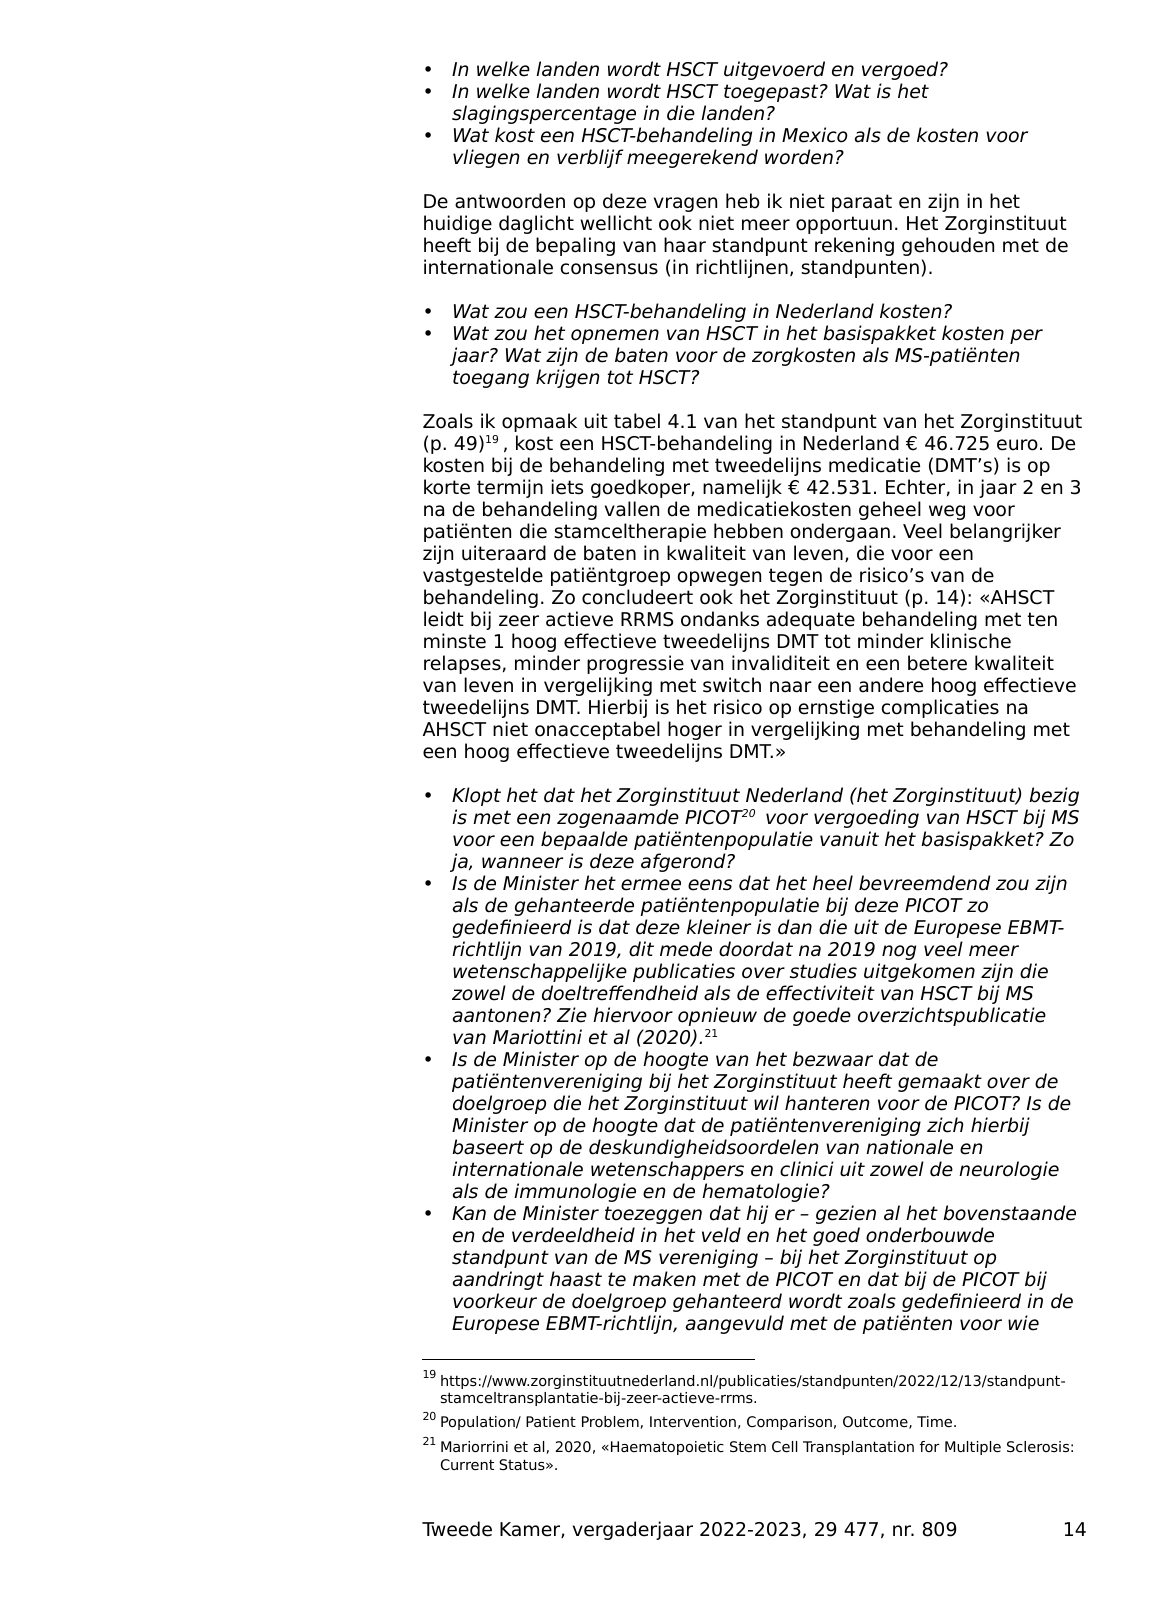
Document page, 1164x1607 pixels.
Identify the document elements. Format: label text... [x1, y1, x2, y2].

text https://www.zorginstituutnederland.nl/publicaties/standpunten/2022/12/13/standpunt-stamceltransplantatie-bij-zeer-actieve-rrms. [422, 1368, 1087, 1407]
text Zoals ik opmaak uit tabel 4.1 van het standpunt van het Zorginstituut (p. 49), kost een HSCT-behandeling in Nederland € 46.725 euro. De kosten bij de behandeling met tweedelijns medicatie (DMT’s) is op korte termijn iets goedkoper, namelijk € 42.531. Echter, in jaar 2 en 3 na de behandeling vallen de medicatiekosten geheel weg voor patiënten die stamceltherapie hebben ondergaan. Veel belangrijker zijn uiteraard de baten in kwaliteit van leven, die voor een vastgestelde patiëntgroep opwegen tegen de risico’s van de behandeling. Zo concludeert ook het Zorginstituut (p. 14): «AHSCT leidt bij zeer actieve RRMS ondanks adequate behandeling met ten minste 1 hoog effectieve tweedelijns DMT tot minder klinische relapses, minder progressie van invaliditeit en een betere kwaliteit van leven in vergelijking met switch naar een andere hoog effectieve tweedelijns DMT. Hierbij is het risico op ernstige complicaties na AHSCT niet onacceptabel hoger in vergelijking met behandeling met een hoog effectieve tweedelijns DMT.» [422, 411, 1087, 763]
text Mariorrini et al, 2020, «Haematopoietic Stem Cell Transplantation for Multiple Sclerosis: Current Status». [422, 1435, 1087, 1474]
text • Kan de Minister toezeggen dat hij er – gezien al het bovenstaande en de verdeeldheid in het veld en het goed onderbouwde standpunt van de MS vereniging – bij het Zorginstituut op aandringt haast te maken met de PICOT en dat bij de PICOT bij voorkeur de doelgroep gehanteerd wordt zoals gedefinieerd in de Europese EBMT-richtlijn, aangevuld met de patiënten voor wie [422, 1203, 1087, 1335]
text • In welke landen wordt HSCT toegepast? Wat is het slagingspercentage in die landen? [422, 81, 1087, 125]
text • Is de Minister het ermee eens dat het heel bevreemdend zou zijn als de gehanteerde patiëntenpopulatie bij deze PICOT zo gedefinieerd is dat deze kleiner is dan die uit de Europese EBMT-richtlijn van 2019, dit mede doordat na 2019 nog veel meer wetenschappelijke publicaties over studies uitgekomen zijn die zowel de doeltreffendheid als de effectiviteit van HSCT bij MS aantonen? Zie hiervoor opnieuw de goede overzichtspublicatie van Mariottini et al (2020). [422, 873, 1087, 1049]
text Population/ Patient Problem, Intervention, Comparison, Outcome, Time. [422, 1410, 1087, 1432]
text • Wat zou een HSCT-behandeling in Nederland kosten? [422, 301, 1087, 323]
text • Wat kost een HSCT-behandeling in Mexico als de kosten voor vliegen en verblijf meegerekend worden? [422, 125, 1087, 169]
text • In welke landen wordt HSCT uitgevoerd en vergoed? [422, 59, 1087, 81]
text • Wat zou het opnemen van HSCT in het basispakket kosten per jaar? Wat zijn de baten voor de zorgkosten als MS-patiënten toegang krijgen tot HSCT? [422, 323, 1087, 389]
text • Is de Minister op de hoogte van het bezwaar dat de patiëntenvereniging bij het Zorginstituut heeft gemaakt over de doelgroep die het Zorginstituut wil hanteren voor de PICOT? Is de Minister op de hoogte dat de patiëntenvereniging zich hierbij baseert op de deskundigheidsoordelen van nationale en internationale wetenschappers en clinici uit zowel de neurologie als de immunologie en de hematologie? [422, 1049, 1087, 1203]
text De antwoorden op deze vragen heb ik niet paraat en zijn in het huidige daglicht wellicht ook niet meer opportuun. Het Zorginstituut heeft bij de bepaling van haar standpunt rekening gehouden met de internationale consensus (in richtlijnen, standpunten). [422, 191, 1087, 279]
text • Klopt het dat het Zorginstituut Nederland (het Zorginstituut) bezig is met een zogenaamde PICOT voor vergoeding van HSCT bij MS voor een bepaalde patiëntenpopulatie vanuit het basispakket? Zo ja, wanneer is deze afgerond? [422, 785, 1087, 873]
